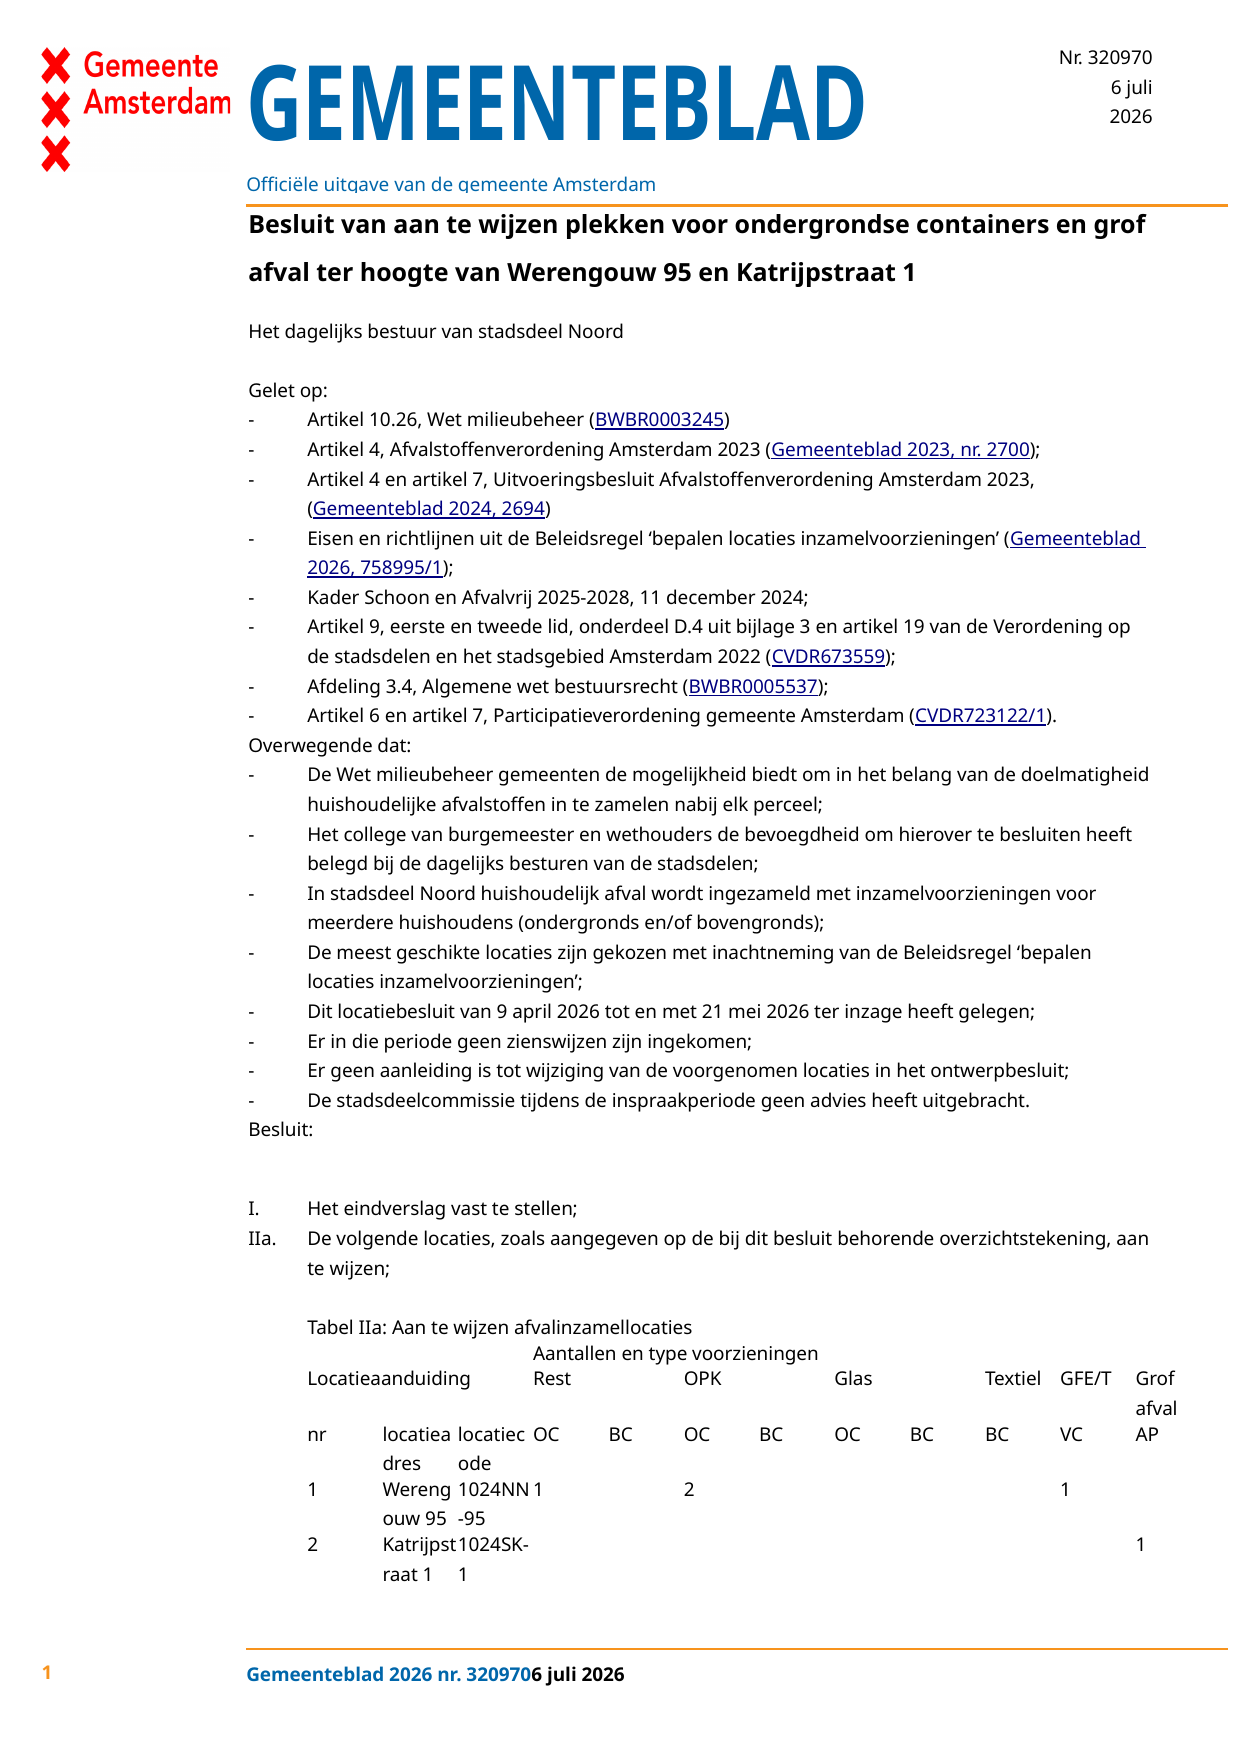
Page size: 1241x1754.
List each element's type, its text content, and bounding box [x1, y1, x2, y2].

table_cell OC [684, 1421, 759, 1476]
list Eisen en richtlijnen uit de Beleidsregel ‘bepalen locaties inzamelvoorzieningen’ (Gemeenteblad 2026, 758995/1); [248, 525, 1152, 580]
table_cell Textiel [985, 1365, 1060, 1421]
table_cell nr [307, 1421, 382, 1476]
table_cell Locatieaanduiding [307, 1365, 533, 1421]
table_cell OPK [684, 1365, 834, 1421]
table_cell OC [533, 1421, 608, 1476]
list Afdeling 3.4, Algemene wet bestuursrecht (BWBR0005537); [248, 673, 1152, 699]
list Artikel 4 en artikel 7, Uitvoeringsbesluit Afvalstoffenverordening Amsterdam 2023, (Gemeenteblad 2024, 2694) [248, 466, 1152, 521]
table_cell Katrijpstraat 1 [382, 1531, 458, 1587]
table_cell BC [985, 1421, 1060, 1476]
list Het college van burgemeester en wethouders de bevoegdheid om hierover te besluiten heeft belegd bij de dagelijks besturen van de stadsdelen; [248, 821, 1152, 876]
picture [41, 47, 231, 172]
table_cell 1 [307, 1476, 382, 1531]
table_cell [759, 1531, 834, 1587]
table_cell VC [1060, 1421, 1135, 1476]
table_cell OC [834, 1421, 909, 1476]
table_cell BC [910, 1421, 985, 1476]
table_cell BC [608, 1421, 683, 1476]
table_cell locatieadres [382, 1421, 458, 1476]
list De Wet milieubeheer gemeenten de mogelijkheid biedt om in het belang van de doelmatigheid huishoudelijke afvalstoffen in te zamelen nabij elk perceel; [248, 762, 1152, 817]
table_cell [608, 1531, 683, 1587]
table_cell [608, 1476, 683, 1531]
table_cell [307, 1340, 382, 1365]
table_cell [1060, 1531, 1135, 1587]
list Artikel 6 en artikel 7, Participatieverordening gemeente Amsterdam (CVDR723122/1). [248, 702, 1152, 728]
table_cell [985, 1531, 1060, 1587]
list Artikel 9, eerste en tweede lid, onderdeel D.4 uit bijlage 3 en artikel 19 van de Verordening op de stadsdelen en het stadsgebied Amsterdam 2022 (CVDR673559); [248, 614, 1152, 669]
text Besluit van aan te wijzen plekken voor ondergrondse containers en grof afval ter hoogte van Werengouw 95 en Katrijpstraat 1 [248, 207, 1152, 288]
table_cell Grof afval [1135, 1365, 1211, 1421]
list Het eindverslag vast te stellen; [248, 1196, 1152, 1221]
table_cell [458, 1340, 533, 1365]
table_cell BC [759, 1421, 834, 1476]
table_cell 2 [307, 1531, 382, 1587]
table_cell locatiecode [458, 1421, 533, 1476]
table_header Tabel IIa: Aan te wijzen afvalinzamellocaties [307, 1314, 1211, 1340]
list Dit locatiebesluit van 9 april 2026 tot en met 21 mei 2026 ter inzage heeft gelegen; [248, 998, 1152, 1024]
text Overwegende dat: [248, 732, 1152, 758]
text Gelet op: [248, 377, 1152, 403]
list Er geen aanleiding is tot wijziging van de voorgenomen locaties in het ontwerpbesluit; [248, 1057, 1152, 1083]
list De meest geschikte locaties zijn gekozen met inachtneming van de Beleidsregel ‘bepalen locaties inzamelvoorzieningen’; [248, 939, 1152, 994]
table_cell [759, 1476, 834, 1531]
table_cell [1135, 1476, 1211, 1531]
table_cell [533, 1531, 608, 1587]
table_cell 1 [533, 1476, 608, 1531]
table_cell Aantallen en type voorzieningen [533, 1340, 1211, 1365]
table_cell 1 [1135, 1531, 1211, 1587]
table_cell Rest [533, 1365, 683, 1421]
table_cell 1024SK-1 [458, 1531, 533, 1587]
table_cell [684, 1531, 759, 1587]
list Artikel 4, Afvalstoffenverordening Amsterdam 2023 (Gemeenteblad 2023, nr. 2700); [248, 436, 1152, 462]
table_cell [834, 1476, 909, 1531]
table_cell [382, 1340, 458, 1365]
table_cell [910, 1476, 985, 1531]
table_cell 1 [1060, 1476, 1135, 1531]
table_cell Glas [834, 1365, 985, 1421]
table_cell AP [1135, 1421, 1211, 1476]
text Het dagelijks bestuur van stadsdeel Noord [248, 318, 1152, 344]
list De volgende locaties, zoals aangegeven op de bij dit besluit behorende overzichtstekening, aan te wijzen; [248, 1225, 1152, 1280]
list In stadsdeel Noord huishoudelijk afval wordt ingezameld met inzamelvoorzieningen voor meerdere huishoudens (ondergronds en/of bovengronds); [248, 880, 1152, 935]
list Artikel 10.26, Wet milieubeheer (BWBR0003245) [248, 407, 1152, 432]
table_cell GFE/T [1060, 1365, 1135, 1421]
table_cell [910, 1531, 985, 1587]
table_cell [985, 1476, 1060, 1531]
table_cell [834, 1531, 909, 1587]
table_cell Werengouw 95 [382, 1476, 458, 1531]
table_cell 2 [684, 1476, 759, 1531]
list Er in die periode geen zienswijzen zijn ingekomen; [248, 1028, 1152, 1054]
list Kader Schoon en Afvalvrij 2025-2028, 11 december 2024; [248, 584, 1152, 610]
table_cell 1024NN-95 [458, 1476, 533, 1531]
text Besluit: [248, 1117, 1152, 1142]
list De stadsdeelcommissie tijdens de inspraakperiode geen advies heeft uitgebracht. [248, 1087, 1152, 1113]
